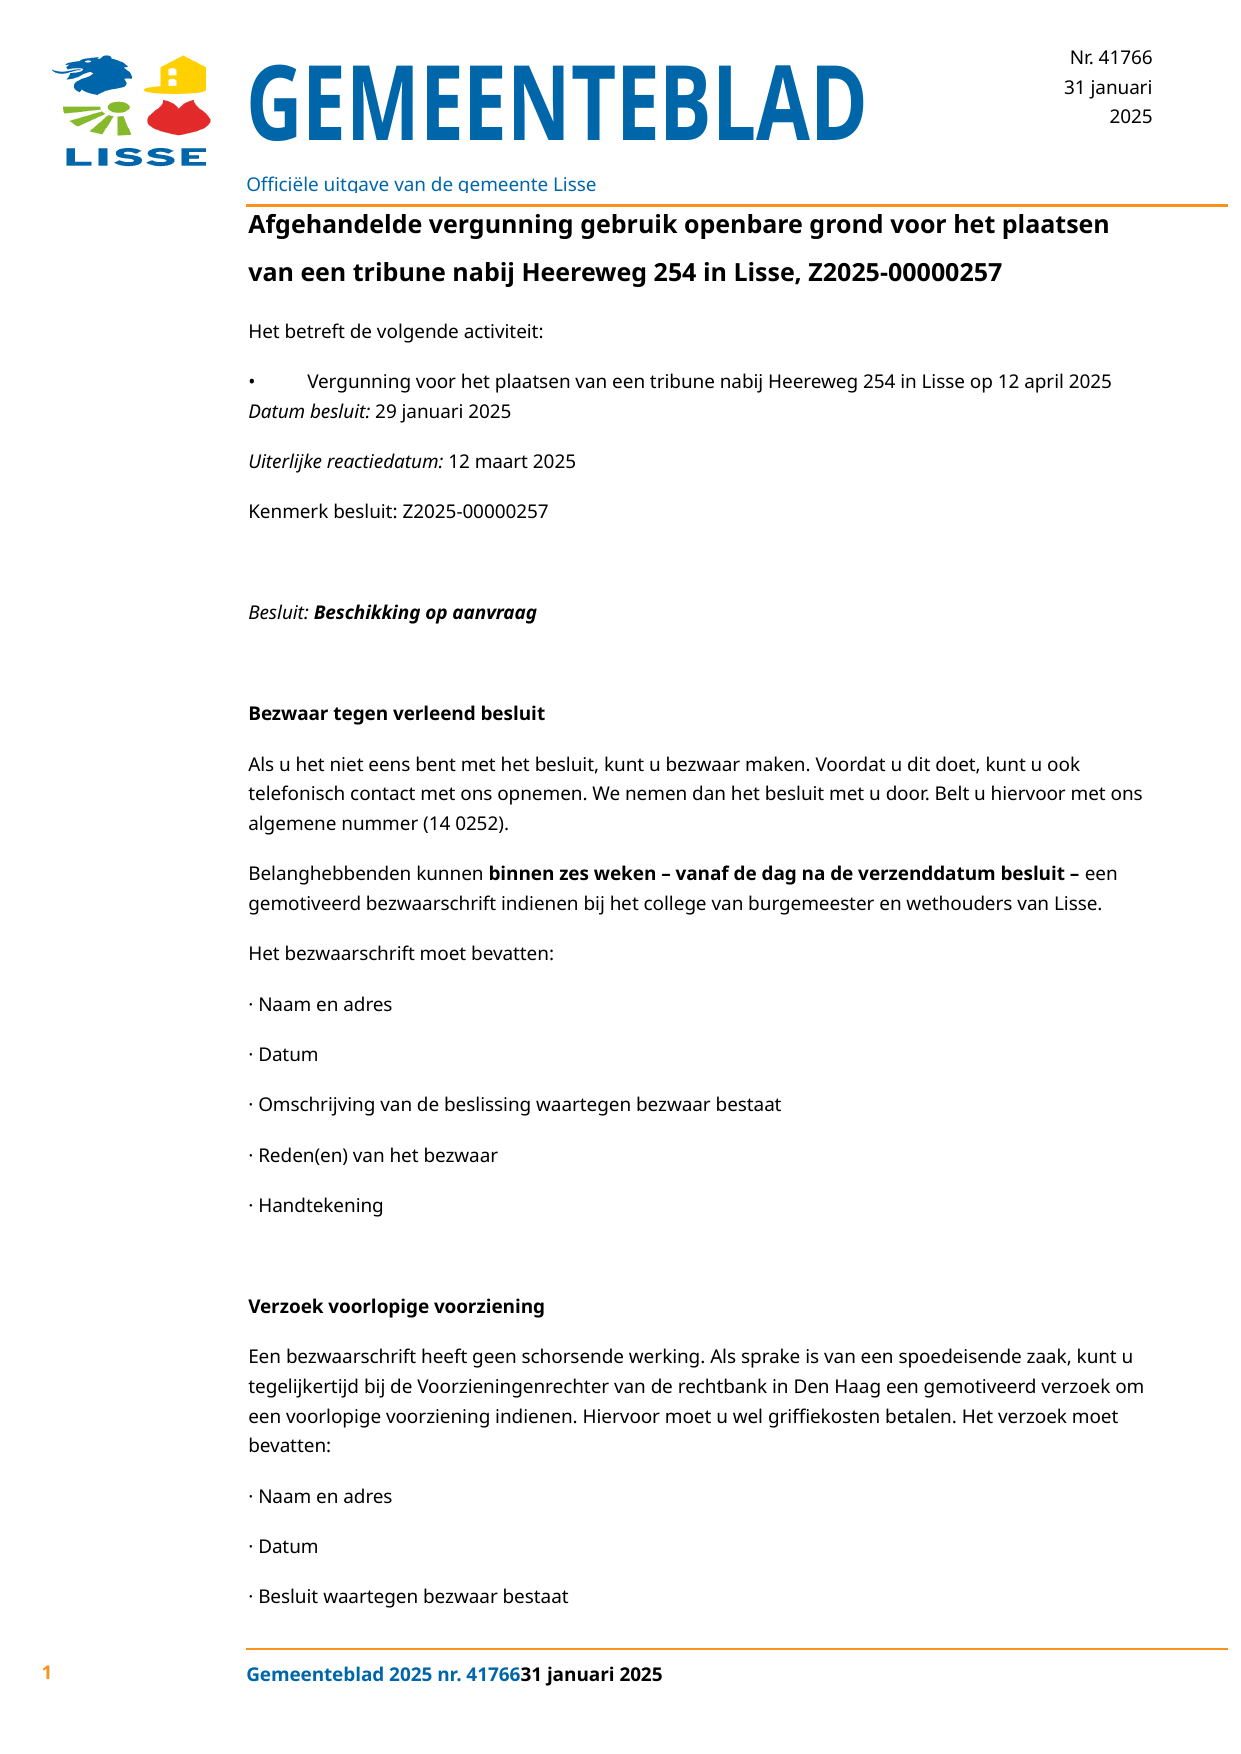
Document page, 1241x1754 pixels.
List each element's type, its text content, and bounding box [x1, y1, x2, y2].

text Besluit: Beschikking op aanvraag [248, 599, 1152, 625]
text · Datum [248, 1533, 1152, 1559]
text Uiterlijke reactiedatum: 12 maart 2025 [248, 448, 1152, 474]
text Bezwaar tegen verleend besluit [248, 700, 1152, 726]
text Datum besluit: 29 januari 2025 [248, 398, 1152, 424]
text Verzoek voorlopige voorziening [248, 1293, 1152, 1319]
text Het bezwaarschrift moet bevatten: [248, 940, 1152, 966]
text · Handtekening [248, 1192, 1152, 1218]
text Een bezwaarschrift heeft geen schorsende werking. Als sprake is van een spoedeisende zaak, kunt u tegelijkertijd bij de Voorzieningenrechter van de rechtbank in Den Haag een gemotiveerd verzoek om een voorlopige voorziening indienen. Hiervoor moet u wel griffiekosten betalen. Het verzoek moet bevatten: [248, 1344, 1152, 1458]
text · Datum [248, 1041, 1152, 1067]
text Als u het niet eens bent met het besluit, kunt u bezwaar maken. Voordat u dit doet, kunt u ook telefonisch contact met ons opnemen. We nemen dan het besluit met u door. Belt u hiervoor met ons algemene nummer (14 0252). [248, 751, 1152, 836]
text · Besluit waartegen bezwaar bestaat [248, 1584, 1152, 1609]
text Belanghebbenden kunnen binnen zes weken – vanaf de dag na de verzenddatum besluit – een gemotiveerd bezwaarschrift indienen bij het college van burgemeester en wethouders van Lisse. [248, 860, 1152, 916]
text Afgehandelde vergunning gebruik openbare grond voor het plaatsen van een tribune nabij Heereweg 254 in Lisse, Z2025-00000257 [248, 207, 1152, 288]
text Het betreft de volgende activiteit: [248, 318, 1152, 344]
text Kenmerk besluit: Z2025-00000257 [248, 499, 1152, 524]
picture [41, 47, 231, 172]
text · Naam en adres [248, 991, 1152, 1017]
text · Reden(en) van het bezwaar [248, 1142, 1152, 1168]
text · Omschrijving van de beslissing waartegen bezwaar bestaat [248, 1092, 1152, 1117]
text · Naam en adres [248, 1483, 1152, 1509]
list Vergunning voor het plaatsen van een tribune nabij Heereweg 254 in Lisse op 12 april 2025 [248, 368, 1152, 394]
